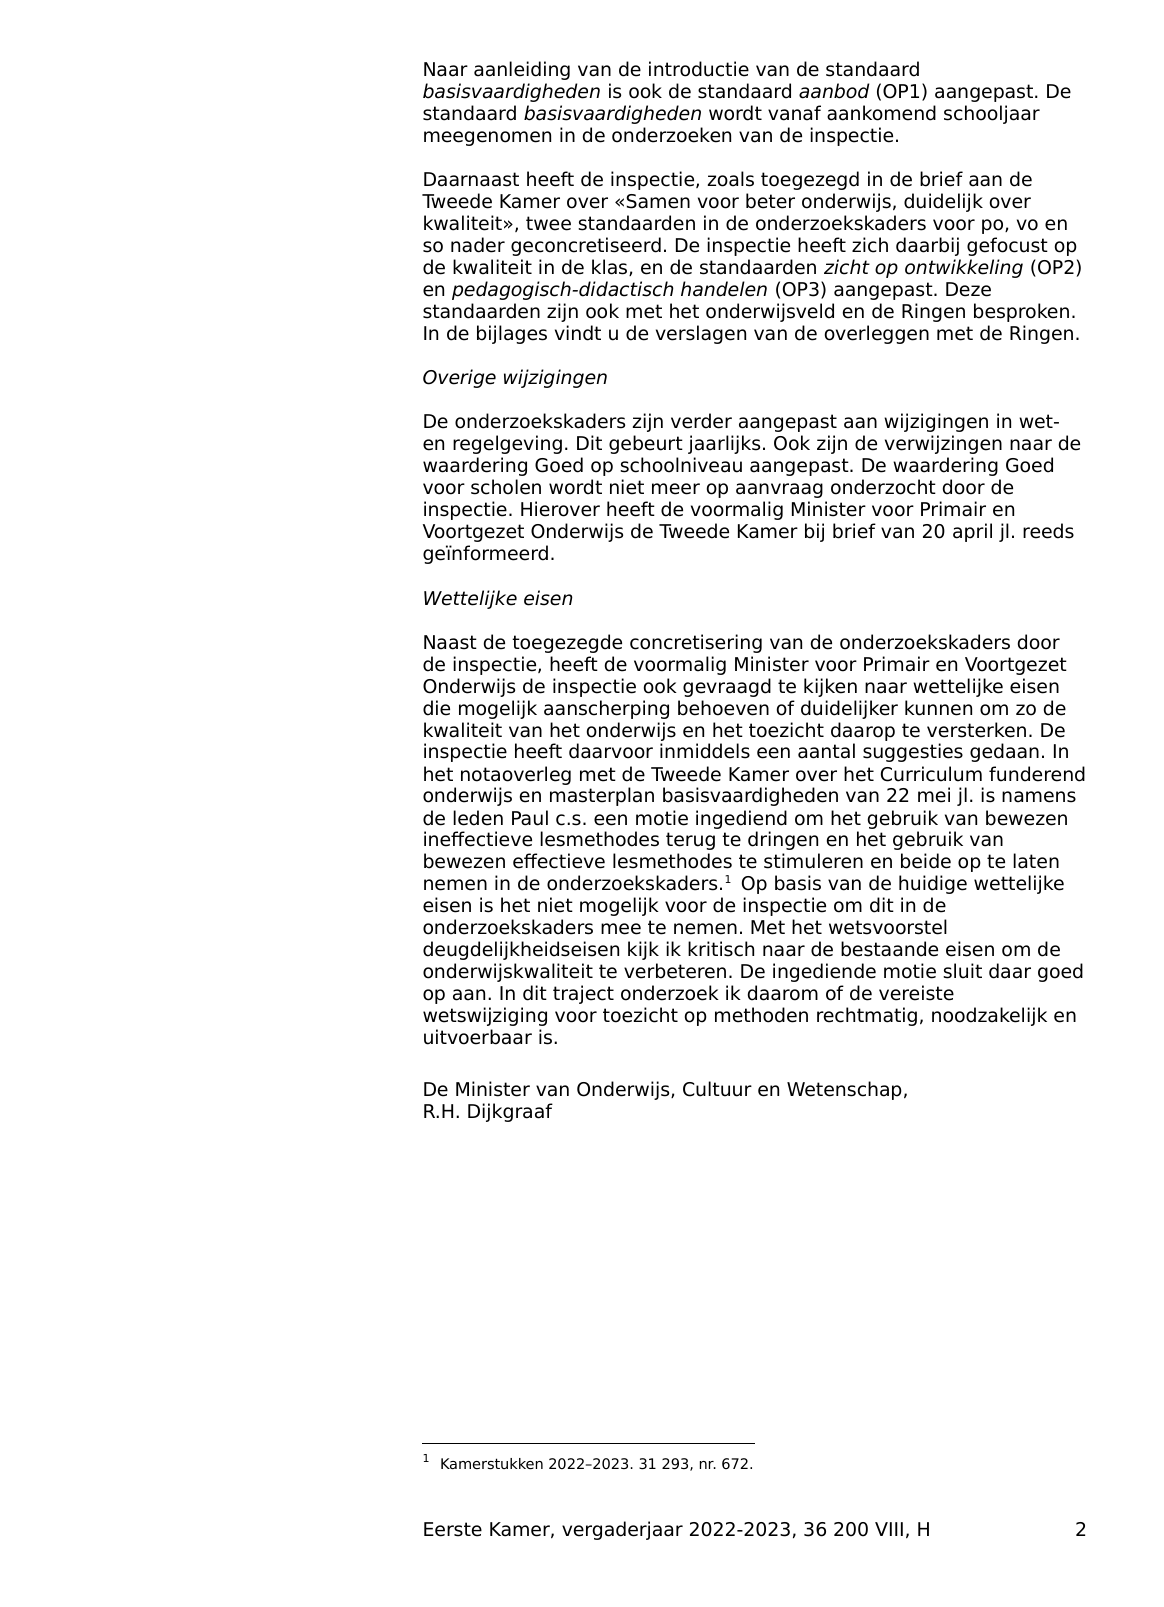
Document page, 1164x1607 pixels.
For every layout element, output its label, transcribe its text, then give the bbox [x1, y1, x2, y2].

text Naar aanleiding van de introductie van de standaard basisvaardigheden is ook de standaard aanbod (OP1) aangepast. De standaard basisvaardigheden wordt vanaf aankomend schooljaar meegenomen in de onderzoeken van de inspectie. [422, 59, 1087, 147]
subtitle Wettelijke eisen [422, 587, 1087, 609]
text Daarnaast heeft de inspectie, zoals toegezegd in de brief aan de Tweede Kamer over «Samen voor beter onderwijs, duidelijk over kwaliteit», twee standaarden in de onderzoekskaders voor po, vo en so nader geconcretiseerd. De inspectie heeft zich daarbij gefocust op de kwaliteit in de klas, en de standaarden zicht op ontwikkeling (OP2) en pedagogisch-didactisch handelen (OP3) aangepast. Deze standaarden zijn ook met het onderwijsveld en de Ringen besproken. In de bijlages vindt u de verslagen van de overleggen met de Ringen. [422, 169, 1087, 345]
text Kamerstukken 2022–2023. 31 293, nr. 672. [422, 1452, 1087, 1474]
text Naast de toegezegde concretisering van de onderzoekskaders door de inspectie, heeft de voormalig Minister voor Primair en Voortgezet Onderwijs de inspectie ook gevraagd te kijken naar wettelijke eisen die mogelijk aanscherping behoeven of duidelijker kunnen om zo de kwaliteit van het onderwijs en het toezicht daarop te versterken. De inspectie heeft daarvoor inmiddels een aantal suggesties gedaan. In het notaoverleg met de Tweede Kamer over het Curriculum funderend onderwijs en masterplan basisvaardigheden van 22 mei jl. is namens de leden Paul c.s. een motie ingediend om het gebruik van bewezen ineffectieve lesmethodes terug te dringen en het gebruik van bewezen effectieve lesmethodes te stimuleren en beide op te laten nemen in de onderzoekskaders. Op basis van de huidige wettelijke eisen is het niet mogelijk voor de inspectie om dit in de onderzoekskaders mee te nemen. Met het wetsvoorstel deugdelijkheidseisen kijk ik kritisch naar de bestaande eisen om de onderwijskwaliteit te verbeteren. De ingediende motie sluit daar goed op aan. In dit traject onderzoek ik daarom of de vereiste wetswijziging voor toezicht op methoden rechtmatig, noodzakelijk en uitvoerbaar is. [422, 632, 1087, 1049]
text De onderzoekskaders zijn verder aangepast aan wijzigingen in wet- en regelgeving. Dit gebeurt jaarlijks. Ook zijn de verwijzingen naar de waardering Goed op schoolniveau aangepast. De waardering Goed voor scholen wordt niet meer op aanvraag onderzocht door de inspectie. Hierover heeft de voormalig Minister voor Primair en Voortgezet Onderwijs de Tweede Kamer bij brief van 20 april jl. reeds geïnformeerd. [422, 411, 1087, 565]
subtitle Overige wijzigingen [422, 367, 1087, 389]
text De Minister van Onderwijs, Cultuur en Wetenschap, R.H. Dijkgraaf [422, 1079, 1087, 1123]
